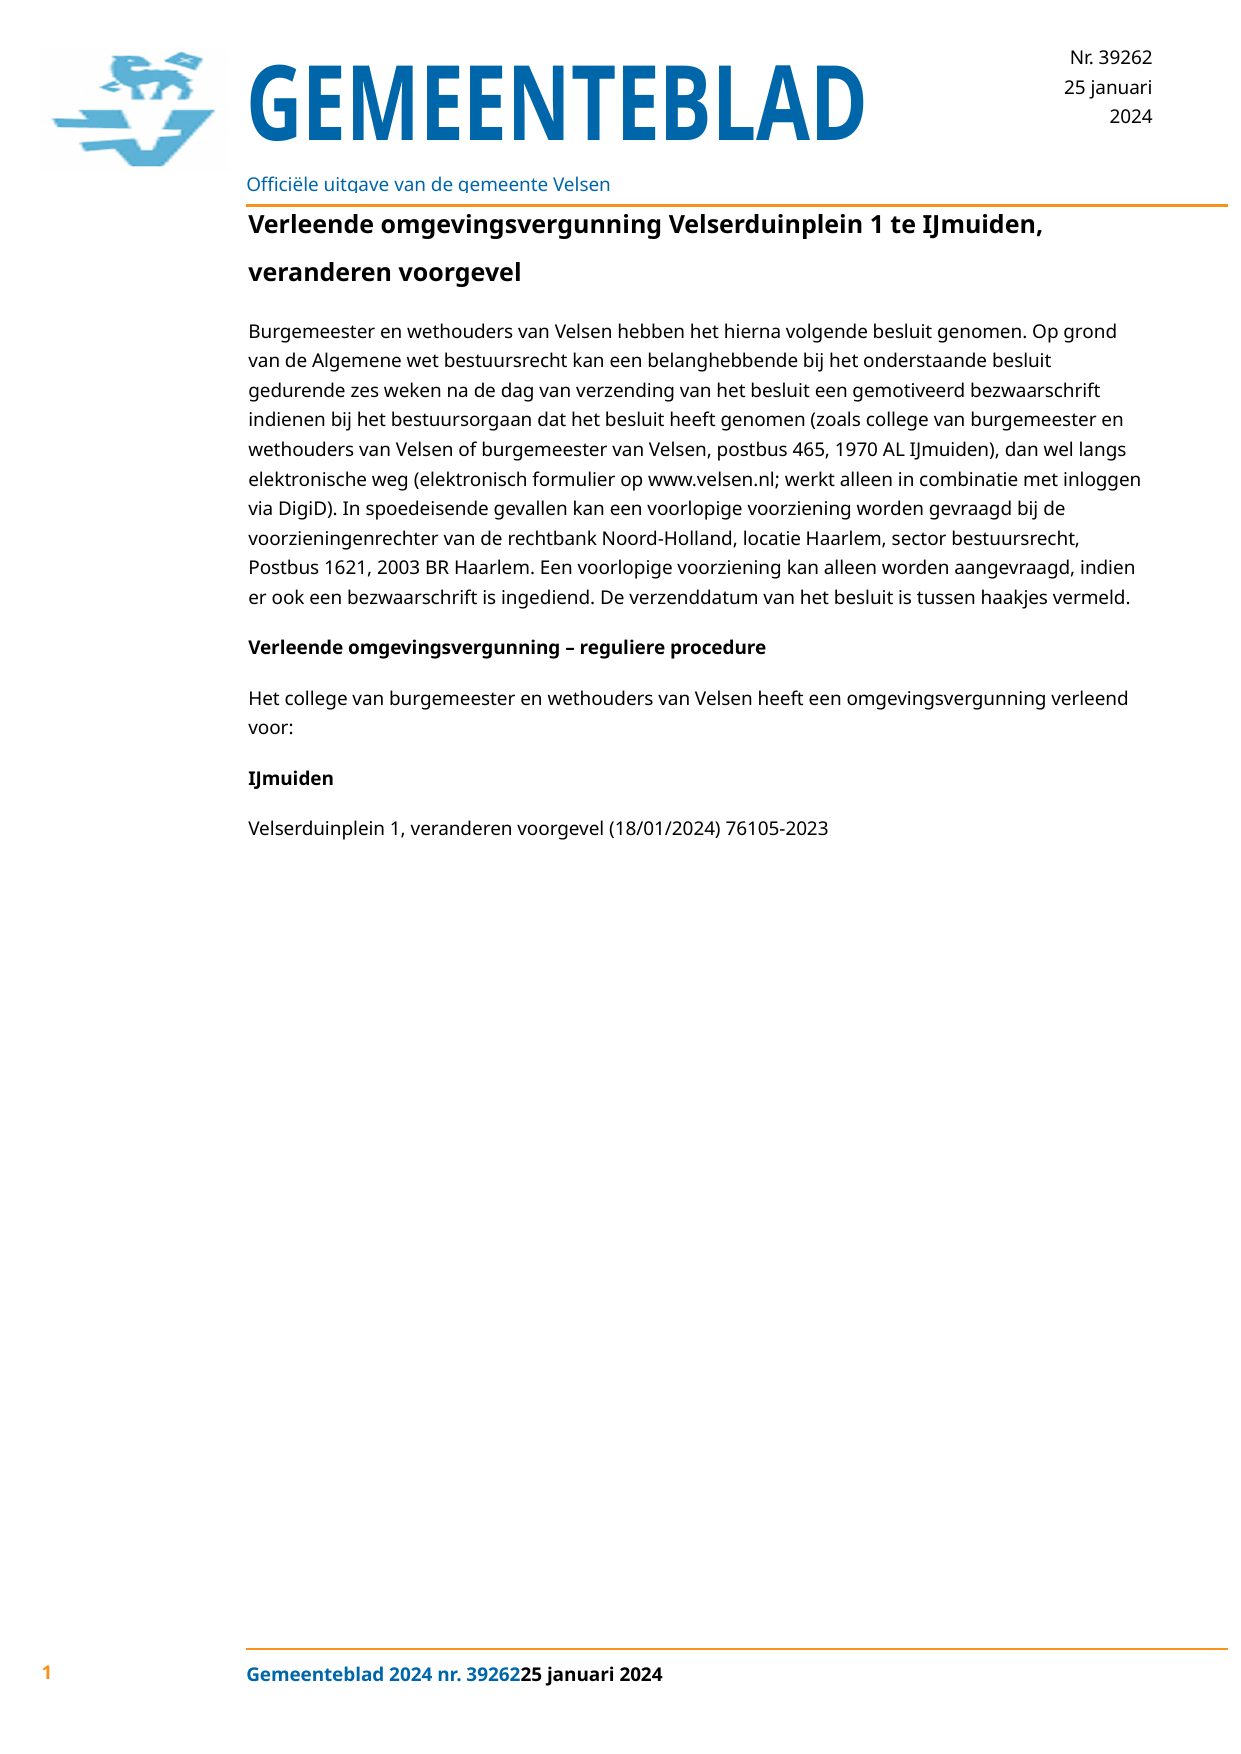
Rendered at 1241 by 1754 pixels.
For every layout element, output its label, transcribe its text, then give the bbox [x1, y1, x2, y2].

text Verleende omgevingsvergunning Velserduinplein 1 te IJmuiden, veranderen voorgevel [248, 207, 1152, 288]
text IJmuiden [248, 765, 1152, 791]
text Het college van burgemeester en wethouders van Velsen heeft een omgevingsvergunning verleend voor: [248, 685, 1152, 740]
text Burgemeester en wethouders van Velsen hebben het hierna volgende besluit genomen. Op grond van de Algemene wet bestuursrecht kan een belanghebbende bij het onderstaande besluit gedurende zes weken na de dag van verzending van het besluit een gemotiveerd bezwaarschrift indienen bij het bestuursorgaan dat het besluit heeft genomen (zoals college van burgemeester en wethouders van Velsen of burgemeester van Velsen, postbus 465, 1970 AL IJmuiden), dan wel langs elektronische weg (elektronisch formulier op www.velsen.nl; werkt alleen in combinatie met inloggen via DigiD). In spoedeisende gevallen kan een voorlopige voorziening worden gevraagd bij de voorzieningenrechter van de rechtbank Noord-Holland, locatie Haarlem, sector bestuursrecht, Postbus 1621, 2003 BR Haarlem. Een voorlopige voorziening kan alleen worden aangevraagd, indien er ook een bezwaarschrift is ingediend. De verzenddatum van het besluit is tussen haakjes vermeld. [248, 318, 1152, 610]
text Verleende omgevingsvergunning – reguliere procedure [248, 634, 1152, 660]
picture [41, 47, 231, 172]
text Velserduinplein 1, veranderen voorgevel (18/01/2024) 76105-2023 [248, 815, 1152, 841]
